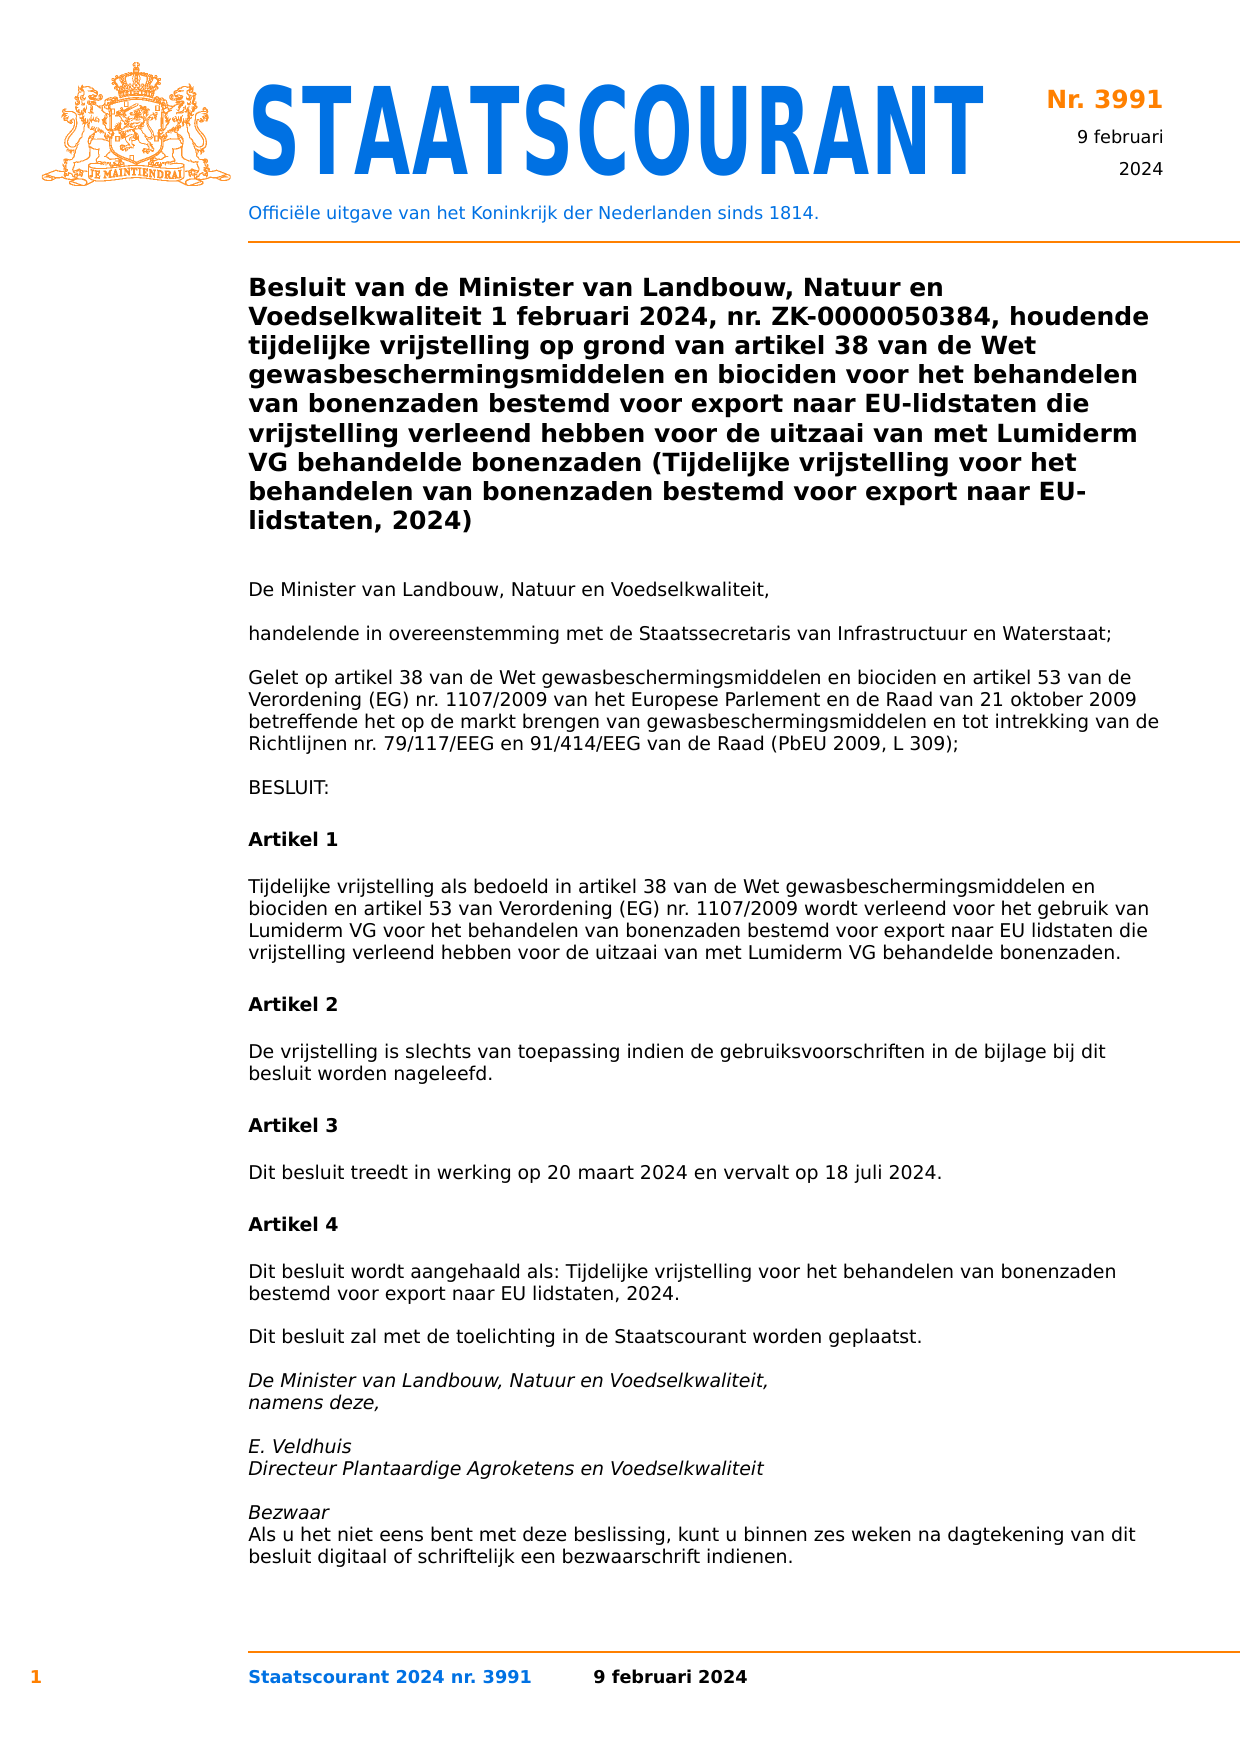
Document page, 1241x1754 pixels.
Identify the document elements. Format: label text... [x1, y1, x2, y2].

picture [41, 62, 231, 186]
table_header STAATSCOURANT [248, 62, 998, 203]
text De Minister van Landbouw, Natuur en Voedselkwaliteit, [248, 579, 1163, 601]
text Dit besluit wordt aangehaald als: Tijdelijke vrijstelling voor het behandelen van bonenzaden bestemd voor export naar EU lidstaten, 2024. [248, 1261, 1163, 1304]
subtitle Besluit van de Minister van Landbouw, Natuur en Voedselkwaliteit 1 februari 2024, nr. ZK-0000050384, houdende tijdelijke vrijstelling op grond van artikel 38 van de Wet gewasbeschermingsmiddelen en biociden voor het behandelen van bonenzaden bestemd voor export naar EU-lidstaten die vrijstelling verleend hebben voor de uitzaai van met Lumiderm VG behandelde bonenzaden (Tijdelijke vrijstelling voor het behandelen van bonenzaden bestemd voor export naar EU-lidstaten, 2024) [248, 273, 1163, 536]
text De vrijstelling is slechts van toepassing indien de gebruiksvoorschriften in de bijlage bij dit besluit worden nageleefd. [248, 1041, 1163, 1084]
text De Minister van Landbouw, Natuur en Voedselkwaliteit, namens deze, E. Veldhuis Directeur Plantaardige Agroketens en Voedselkwaliteit [248, 1370, 1163, 1480]
subtitle Artikel 4 [248, 1213, 1163, 1236]
table_cell Officiële uitgave van het Koninkrijk der Nederlanden sinds 1814. [248, 203, 1240, 241]
table_header Nr. 3991 [998, 62, 1240, 121]
text Gelet op artikel 38 van de Wet gewasbeschermingsmiddelen en biociden en artikel 53 van de Verordening (EG) nr. 1107/2009 van het Europese Parlement en de Raad van 21 oktober 2009 betreffende het op de markt brengen van gewasbeschermingsmiddelen en tot intrekking van de Richtlijnen nr. 79/117/EEG en 91/414/EEG van de Raad (PbEU 2009, L 309); [248, 667, 1163, 755]
text Dit besluit zal met de toelichting in de Staatscourant worden geplaatst. [248, 1326, 1163, 1348]
table_cell 9 februari [998, 121, 1240, 153]
text Dit besluit treedt in werking op 20 maart 2024 en vervalt op 18 juli 2024. [248, 1162, 1163, 1183]
subtitle Artikel 1 [248, 829, 1163, 851]
subtitle Artikel 2 [248, 994, 1163, 1016]
text Als u het niet eens bent met deze beslissing, kunt u binnen zes weken na dagtekening van dit besluit digitaal of schriftelijk een bezwaarschrift indienen. [248, 1524, 1163, 1568]
table_header [25, 62, 248, 241]
subtitle Artikel 3 [248, 1114, 1163, 1137]
text Tijdelijke vrijstelling als bedoeld in artikel 38 van de Wet gewasbeschermingsmiddelen en biociden en artikel 53 van Verordening (EG) nr. 1107/2009 wordt verleend voor het gebruik van Lumiderm VG voor het behandelen van bonenzaden bestemd voor export naar EU lidstaten die vrijstelling verleend hebben voor de uitzaai van met Lumiderm VG behandelde bonenzaden. [248, 876, 1163, 964]
text Bezwaar [248, 1502, 1163, 1524]
text handelende in overeenstemming met de Staatssecretaris van Infrastructuur en Waterstaat; [248, 623, 1163, 645]
text BESLUIT: [248, 777, 1163, 799]
table_cell 2024 [998, 153, 1240, 203]
